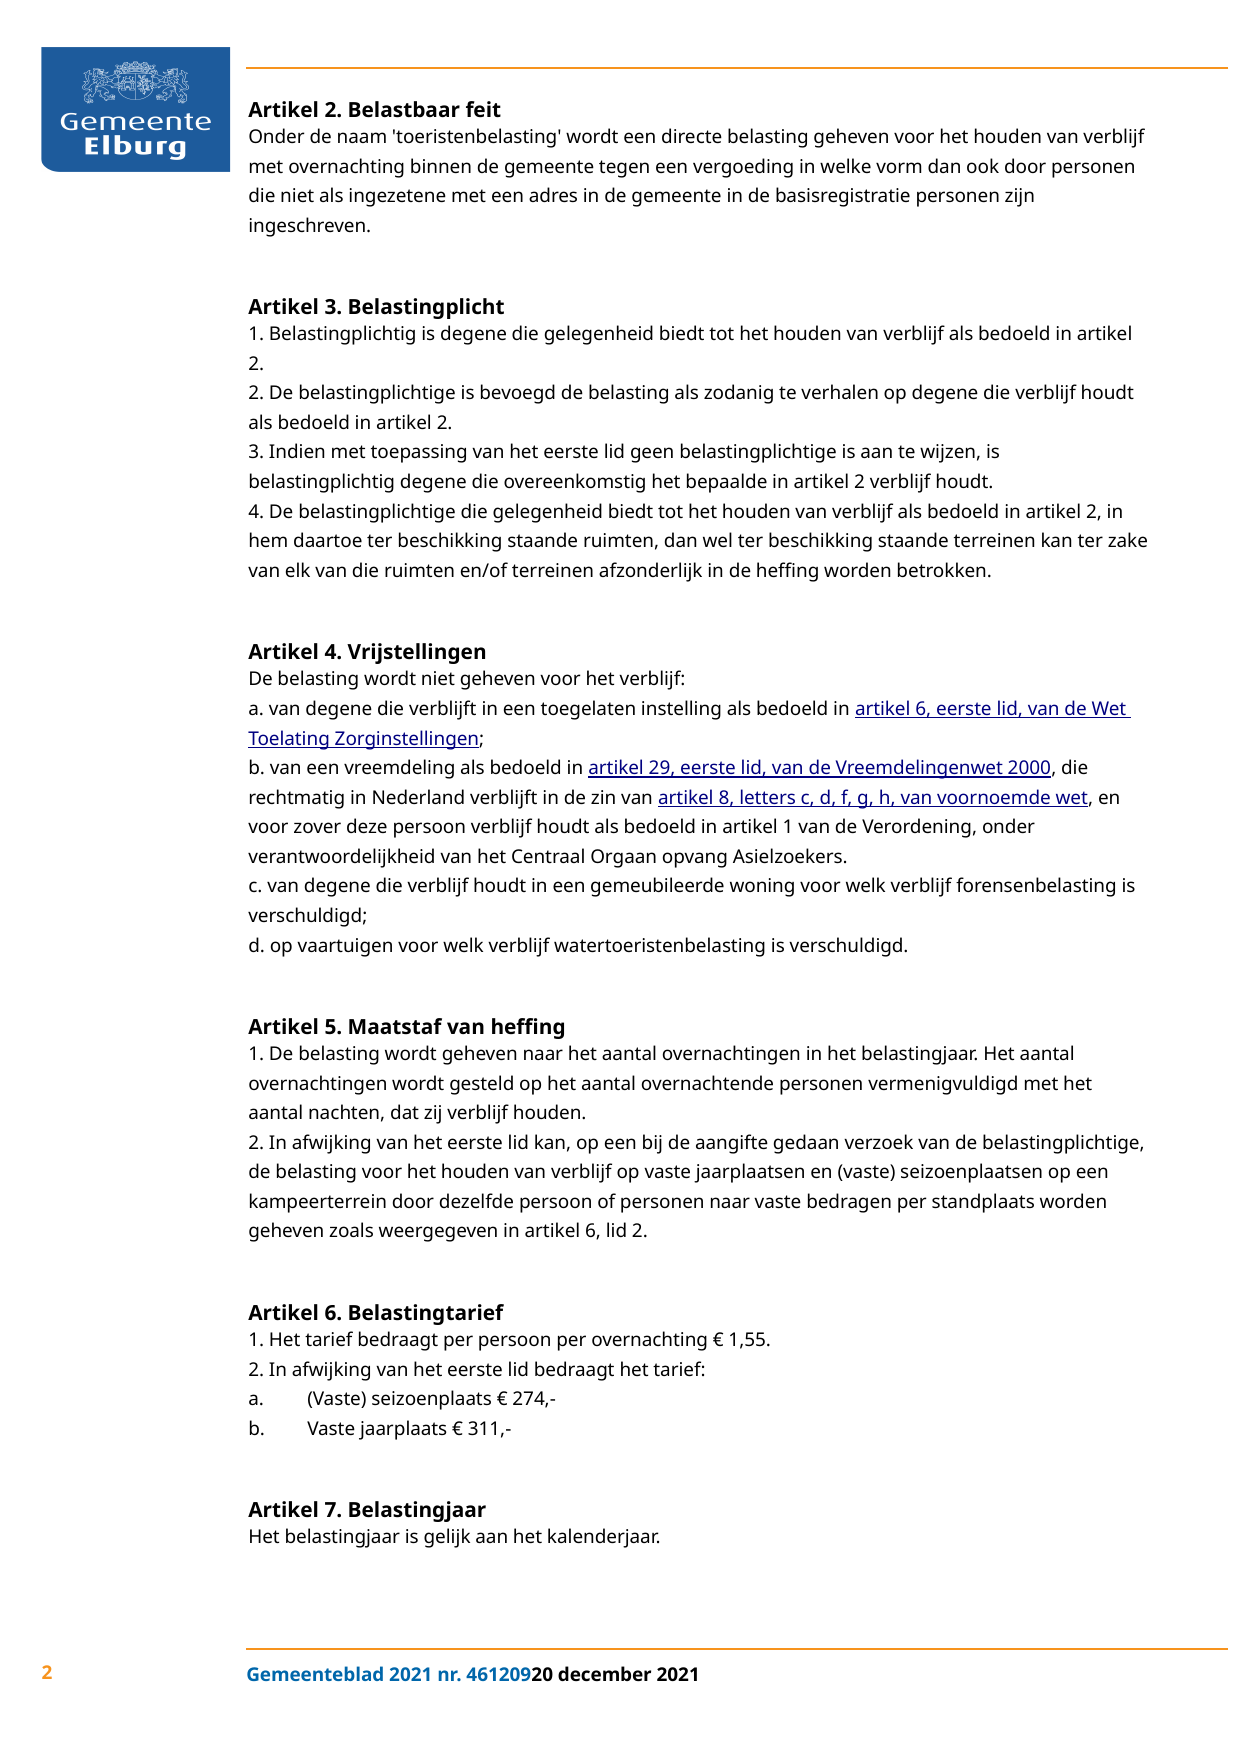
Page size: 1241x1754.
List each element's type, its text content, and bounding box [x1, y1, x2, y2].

text De belasting wordt niet geheven voor het verblijf: [248, 666, 1152, 691]
text 1. Belastingplichtig is degene die gelegenheid biedt tot het houden van verblijf als bedoeld in artikel 2. [248, 320, 1152, 376]
text 4. De belastingplichtige die gelegenheid biedt tot het houden van verblijf als bedoeld in artikel 2, in hem daartoe ter beschikking staande ruimten, dan wel ter beschikking staande terreinen kan ter zake van elk van die ruimten en/of terreinen afzonderlijk in de heffing worden betrokken. [248, 498, 1152, 583]
text c. van degene die verblijf houdt in een gemeubileerde woning voor welk verblijf forensenbelasting is verschuldigd; [248, 873, 1152, 928]
list (Vaste) seizoenplaats € 274,- [248, 1385, 1152, 1411]
text d. op vaartuigen voor welk verblijf watertoeristenbelasting is verschuldigd. [248, 932, 1152, 957]
picture [41, 47, 231, 172]
text Artikel 6. Belastingtarief [248, 1298, 1152, 1326]
text 1. Het tarief bedraagt per persoon per overnachting € 1,55. [248, 1326, 1152, 1352]
text a. van degene die verblijft in een toegelaten instelling als bedoeld in artikel 6, eerste lid, van de Wet Toelating Zorginstellingen; [248, 695, 1152, 750]
text Onder de naam 'toeristenbelasting' wordt een directe belasting geheven voor het houden van verblijf met overnachting binnen de gemeente tegen een vergoeding in welke vorm dan ook door personen die niet als ingezetene met een adres in de gemeente in de basisregistratie personen zijn ingeschreven. [248, 123, 1152, 238]
text Artikel 3. Belastingplicht [248, 292, 1152, 320]
text Artikel 5. Maatstaf van heffing [248, 1012, 1152, 1040]
list Vaste jaarplaats € 311,- [248, 1415, 1152, 1441]
text Het belastingjaar is gelijk aan het kalenderjaar. [248, 1523, 1152, 1549]
text 1. De belasting wordt geheven naar het aantal overnachtingen in het belastingjaar. Het aantal overnachtingen wordt gesteld op het aantal overnachtende personen vermenigvuldigd met het aantal nachten, dat zij verblijf houden. [248, 1040, 1152, 1125]
text 2. De belastingplichtige is bevoegd de belasting als zodanig te verhalen op degene die verblijf houdt als bedoeld in artikel 2. [248, 379, 1152, 435]
text Artikel 4. Vrijstellingen [248, 637, 1152, 666]
text 3. Indien met toepassing van het eerste lid geen belastingplichtige is aan te wijzen, is belastingplichtig degene die overeenkomstig het bepaalde in artikel 2 verblijf houdt. [248, 439, 1152, 494]
text Artikel 2. Belastbaar feit [248, 95, 1152, 123]
text Artikel 7. Belastingjaar [248, 1495, 1152, 1523]
text 2. In afwijking van het eerste lid kan, op een bij de aangifte gedaan verzoek van de belastingplichtige, de belasting voor het houden van verblijf op vaste jaarplaatsen en (vaste) seizoenplaatsen op een kampeerterrein door dezelfde persoon of personen naar vaste bedragen per standplaats worden geheven zoals weergegeven in artikel 6, lid 2. [248, 1129, 1152, 1243]
text 2. In afwijking van het eerste lid bedraagt het tarief: [248, 1356, 1152, 1381]
text b. van een vreemdeling als bedoeld in artikel 29, eerste lid, van de Vreemdelingenwet 2000, die rechtmatig in Nederland verblijft in de zin van artikel 8, letters c, d, f, g, h, van voornoemde wet, en voor zover deze persoon verblijf houdt als bedoeld in artikel 1 van de Verordening, onder verantwoordelijkheid van het Centraal Orgaan opvang Asielzoekers. [248, 754, 1152, 869]
